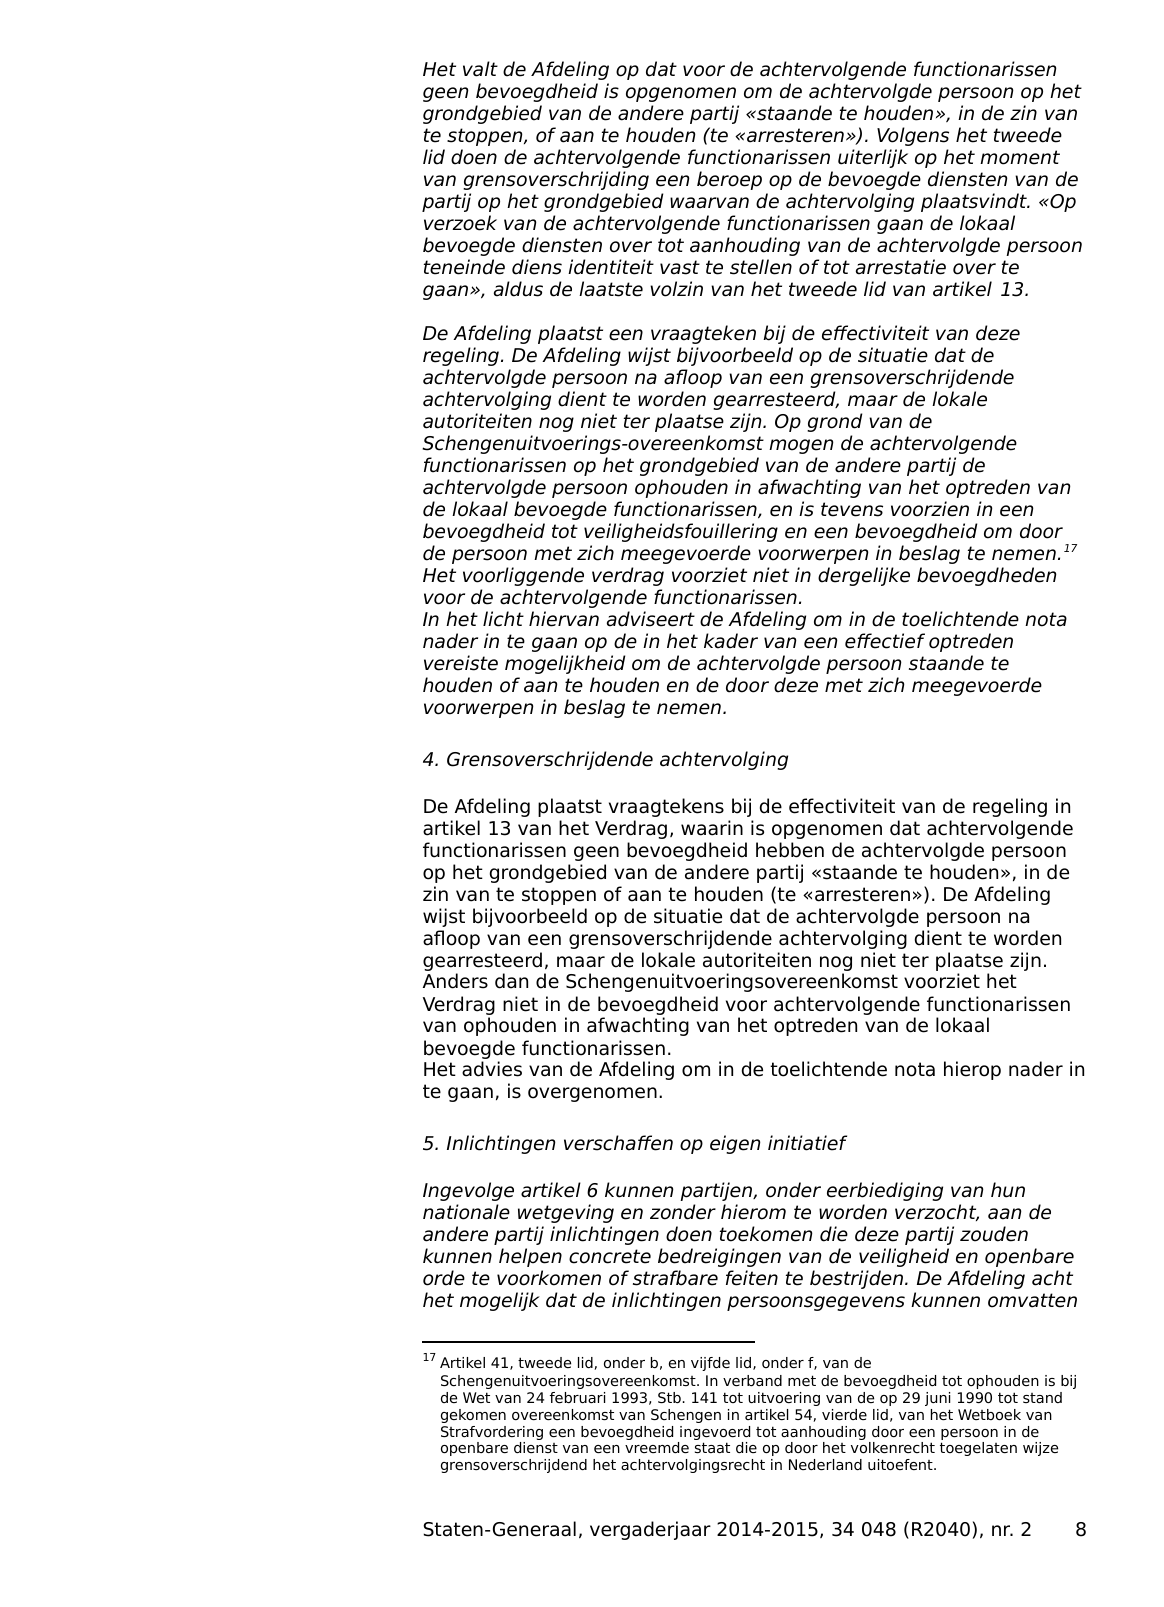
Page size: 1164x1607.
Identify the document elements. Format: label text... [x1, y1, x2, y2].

text Ingevolge artikel 6 kunnen partijen, onder eerbiediging van hun nationale wetgeving en zonder hierom te worden verzocht, aan de andere partij inlichtingen doen toekomen die deze partij zouden kunnen helpen concrete bedreigingen van de veiligheid en openbare orde te voorkomen of strafbare feiten te bestrijden. De Afdeling acht het mogelijk dat de inlichtingen persoonsgegevens kunnen omvatten [422, 1180, 1087, 1312]
text De Afdeling plaatst vraagtekens bij de effectiviteit van de regeling in artikel 13 van het Verdrag, waarin is opgenomen dat achtervolgende functionarissen geen bevoegdheid hebben de achtervolgde persoon op het grondgebied van de andere partij «staande te houden», in de zin van te stoppen of aan te houden (te «arresteren»). De Afdeling wijst bijvoorbeeld op de situatie dat de achtervolgde persoon na afloop van een grensoverschrijdende achtervolging dient te worden gearresteerd, maar de lokale autoriteiten nog niet ter plaatse zijn. Anders dan de Schengenuitvoeringsovereenkomst voorziet het Verdrag niet in de bevoegdheid voor achtervolgende functionarissen van ophouden in afwachting van het optreden van de lokaal bevoegde functionarissen. [422, 796, 1087, 1059]
text Artikel 41, tweede lid, onder b, en vijfde lid, onder f, van de Schengenuitvoeringsovereenkomst. In verband met de bevoegdheid tot ophouden is bij de Wet van 24 februari 1993, Stb. 141 tot uitvoering van de op 29 juni 1990 tot stand gekomen overeenkomst van Schengen in artikel 54, vierde lid, van het Wetboek van Strafvordering een bevoegdheid ingevoerd tot aanhouding door een persoon in de openbare dienst van een vreemde staat die op door het volkenrecht toegelaten wijze grensoverschrijdend het achtervolgingsrecht in Nederland uitoefent. [422, 1351, 1087, 1474]
text De Afdeling plaatst een vraagteken bij de effectiviteit van deze regeling. De Afdeling wijst bijvoorbeeld op de situatie dat de achtervolgde persoon na afloop van een grensoverschrijdende achtervolging dient te worden gearresteerd, maar de lokale autoriteiten nog niet ter plaatse zijn. Op grond van de Schengenuitvoerings-overeenkomst mogen de achtervolgende functionarissen op het grondgebied van de andere partij de achtervolgde persoon ophouden in afwachting van het optreden van de lokaal bevoegde functionarissen, en is tevens voorzien in een bevoegdheid tot veiligheidsfouillering en een bevoegdheid om door de persoon met zich meegevoerde voorwerpen in beslag te nemen. Het voorliggende verdrag voorziet niet in dergelijke bevoegdheden voor de achtervolgende functionarissen. [422, 323, 1087, 609]
subtitle 4. Grensoverschrijdende achtervolging [422, 749, 1087, 771]
text Het advies van de Afdeling om in de toelichtende nota hierop nader in te gaan, is overgenomen. [422, 1059, 1087, 1103]
text Het valt de Afdeling op dat voor de achtervolgende functionarissen geen bevoegdheid is opgenomen om de achtervolgde persoon op het grondgebied van de andere partij «staande te houden», in de zin van te stoppen, of aan te houden (te «arresteren»). Volgens het tweede lid doen de achtervolgende functionarissen uiterlijk op het moment van grensoverschrijding een beroep op de bevoegde diensten van de partij op het grondgebied waarvan de achtervolging plaatsvindt. «Op verzoek van de achtervolgende functionarissen gaan de lokaal bevoegde diensten over tot aanhouding van de achtervolgde persoon teneinde diens identiteit vast te stellen of tot arrestatie over te gaan», aldus de laatste volzin van het tweede lid van artikel 13. [422, 59, 1087, 301]
subtitle 5. Inlichtingen verschaffen op eigen initiatief [422, 1133, 1087, 1155]
text In het licht hiervan adviseert de Afdeling om in de toelichtende nota nader in te gaan op de in het kader van een effectief optreden vereiste mogelijkheid om de achtervolgde persoon staande te houden of aan te houden en de door deze met zich meegevoerde voorwerpen in beslag te nemen. [422, 609, 1087, 719]
